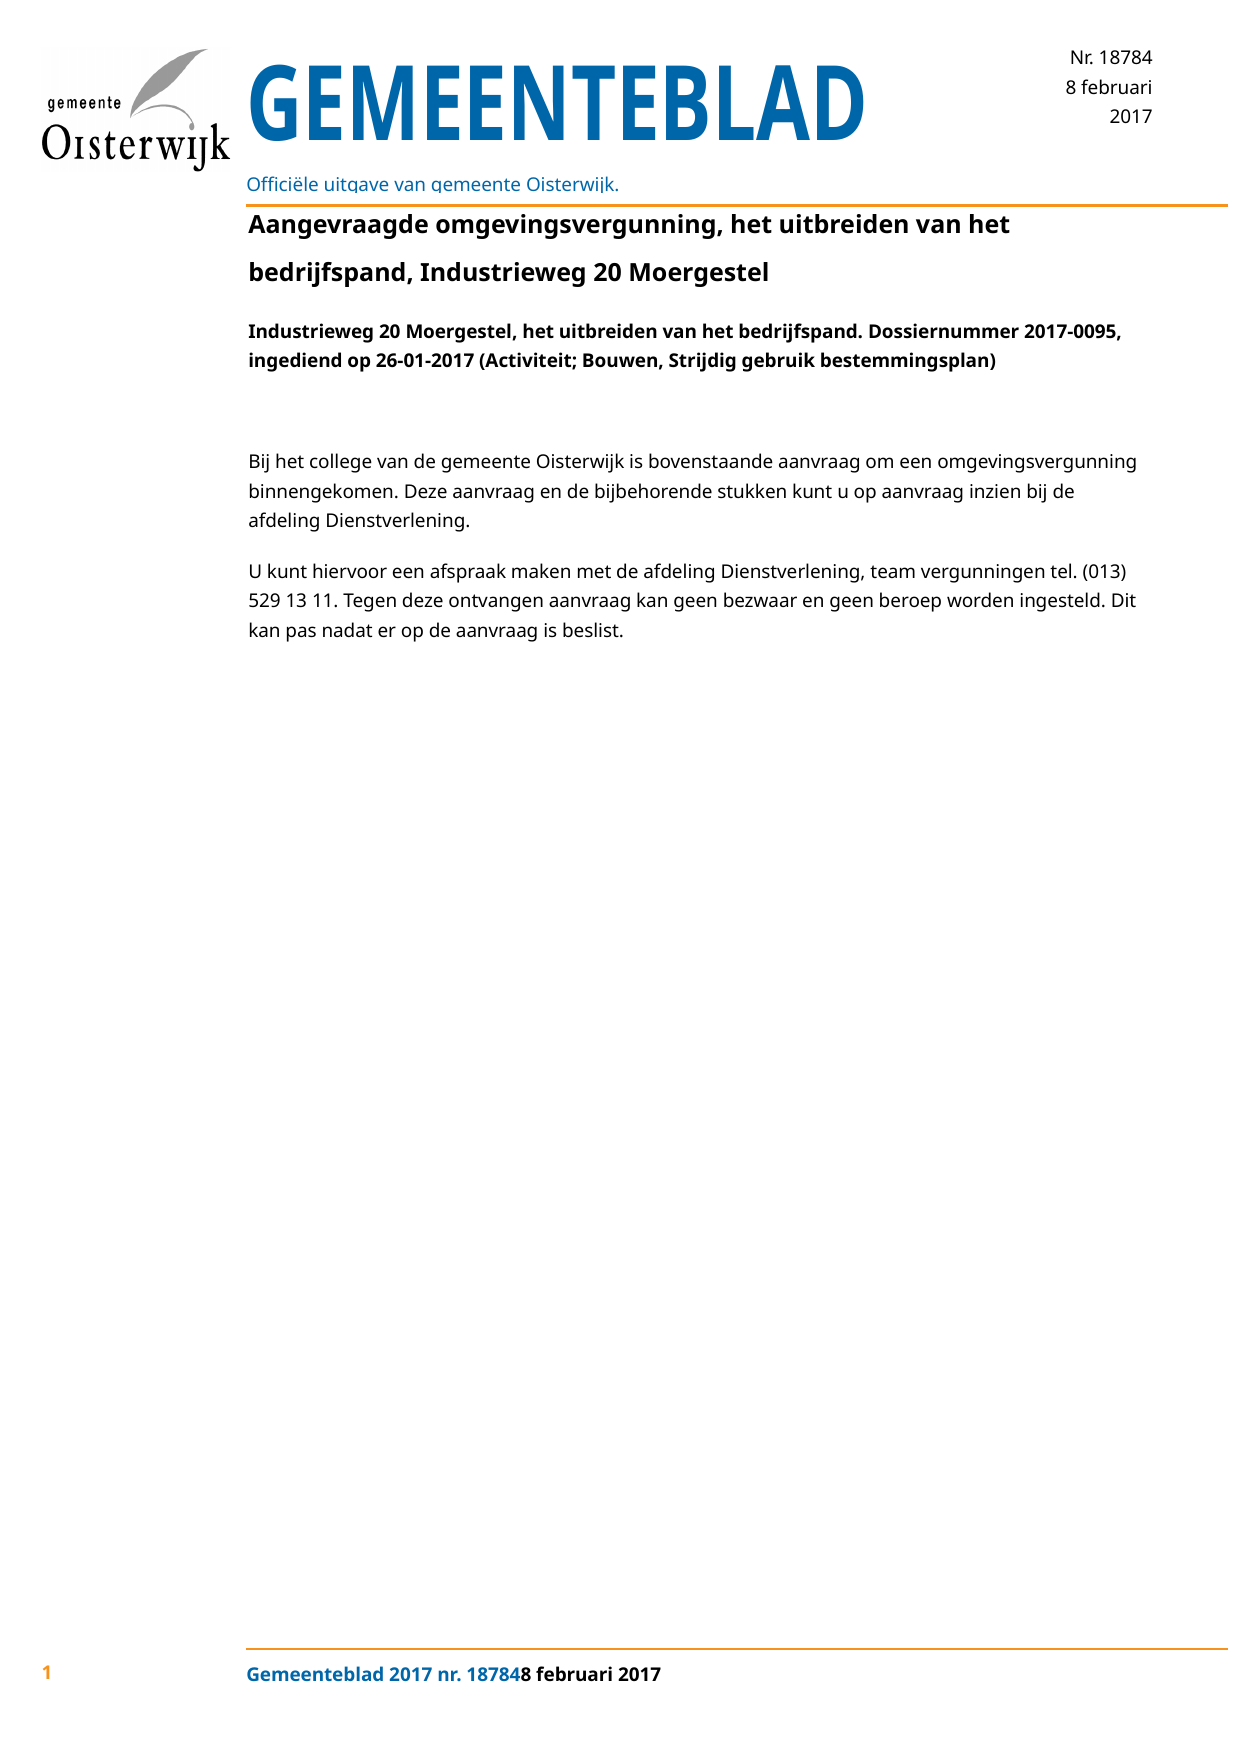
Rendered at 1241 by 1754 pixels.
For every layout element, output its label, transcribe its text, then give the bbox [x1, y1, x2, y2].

text Industrieweg 20 Moergestel, het uitbreiden van het bedrijfspand. Dossiernummer 2017-0095, ingediend op 26-01-2017 (Activiteit; Bouwen, Strijdig gebruik bestemmingsplan) [248, 318, 1152, 373]
text U kunt hiervoor een afspraak maken met de afdeling Dienstverlening, team vergunningen tel. (013) 529 13 11. Tegen deze ontvangen aanvraag kan geen bezwaar en geen beroep worden ingesteld. Dit kan pas nadat er op de aanvraag is beslist. [248, 558, 1152, 643]
text Aangevraagde omgevingsvergunning, het uitbreiden van het bedrijfspand, Industrieweg 20 Moergestel [248, 207, 1152, 288]
picture [41, 47, 231, 172]
text Bij het college van de gemeente Oisterwijk is bovenstaande aanvraag om een omgevingsvergunning binnengekomen. Deze aanvraag en de bijbehorende stukken kunt u op aanvraag inzien bij de afdeling Dienstverlening. [248, 448, 1152, 533]
